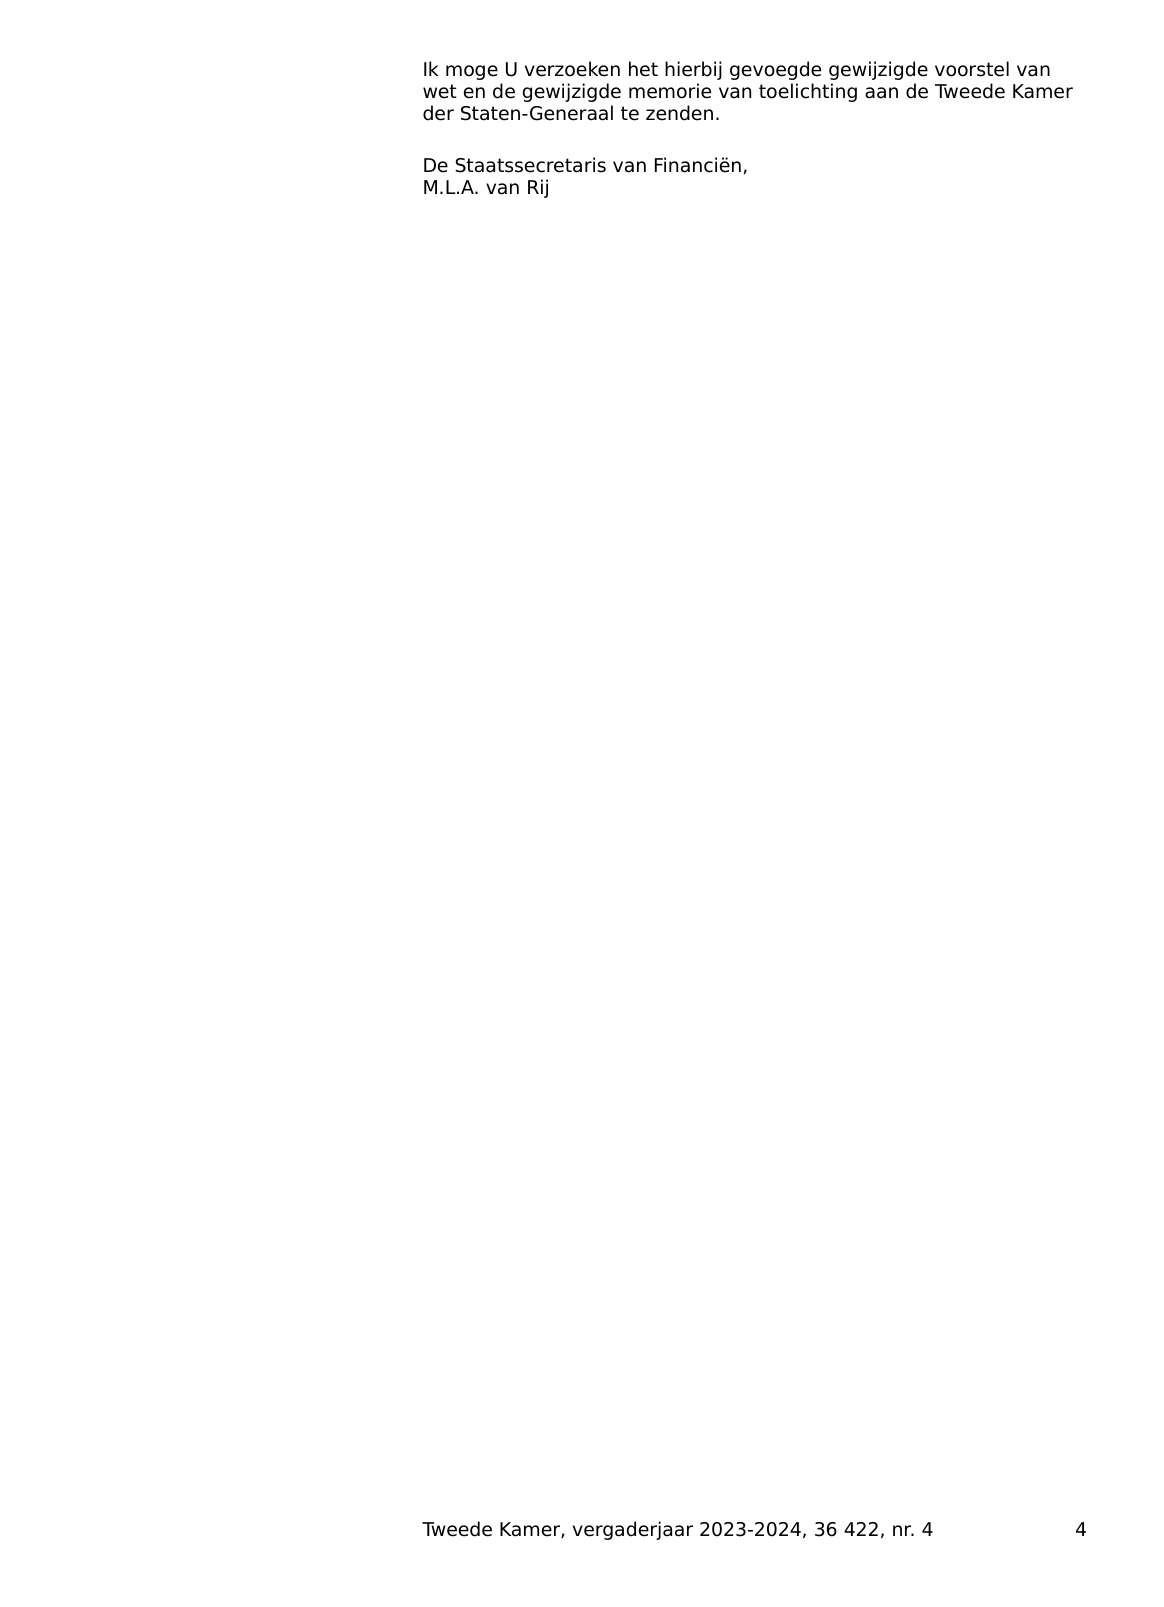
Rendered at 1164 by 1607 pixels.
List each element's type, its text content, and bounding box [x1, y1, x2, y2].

text Ik moge U verzoeken het hierbij gevoegde gewijzigde voorstel van wet en de gewijzigde memorie van toelichting aan de Tweede Kamer der Staten-Generaal te zenden. [422, 59, 1087, 125]
text De Staatssecretaris van Financiën, M.L.A. van Rij [422, 155, 1087, 199]
